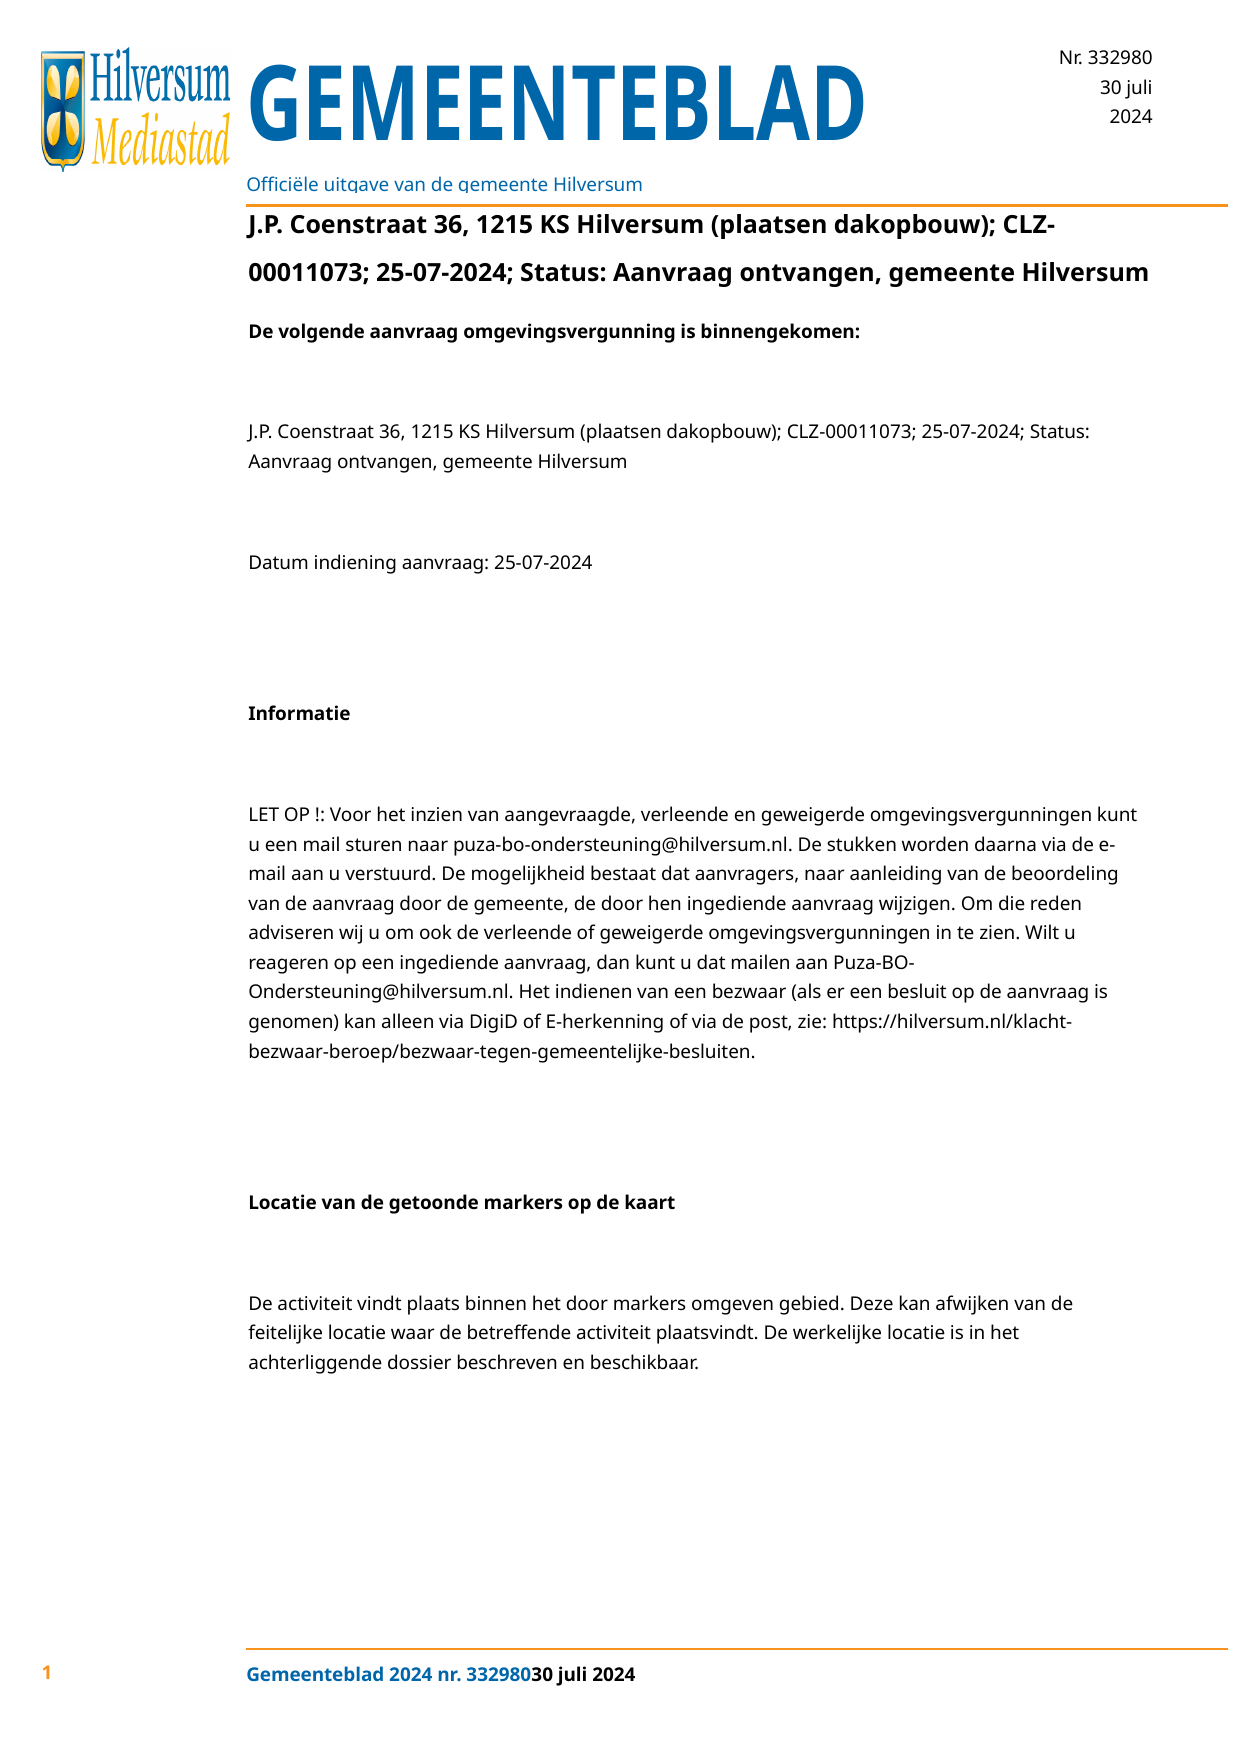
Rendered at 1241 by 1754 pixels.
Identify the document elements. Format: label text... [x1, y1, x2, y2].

text LET OP !: Voor het inzien van aangevraagde, verleende en geweigerde omgevingsvergunningen kunt u een mail sturen naar puza-bo-ondersteuning@hilversum.nl. De stukken worden daarna via de e-mail aan u verstuurd. De mogelijkheid bestaat dat aanvragers, naar aanleiding van de beoordeling van de aanvraag door de gemeente, de door hen ingediende aanvraag wijzigen. Om die reden adviseren wij u om ook de verleende of geweigerde omgevingsvergunningen in te zien. Wilt u reageren op een ingediende aanvraag, dan kunt u dat mailen aan Puza-BO-Ondersteuning@hilversum.nl. Het indienen van een bezwaar (als er een besluit op de aanvraag is genomen) kan alleen via DigiD of E-herkenning of via de post, zie: https://hilversum.nl/klacht-bezwaar-beroep/bezwaar-tegen-gemeentelijke-besluiten. [248, 801, 1152, 1064]
text De volgende aanvraag omgevingsvergunning is binnengekomen: [248, 318, 1152, 344]
text Informatie [248, 700, 1152, 726]
text J.P. Coenstraat 36, 1215 KS Hilversum (plaatsen dakopbouw); CLZ-00011073; 25-07-2024; Status: Aanvraag ontvangen, gemeente Hilversum [248, 207, 1152, 288]
text De activiteit vindt plaats binnen het door markers omgeven gebied. Deze kan afwijken van de feitelijke locatie waar de betreffende activiteit plaatsvindt. De werkelijke locatie is in het achterliggende dossier beschreven en beschikbaar. [248, 1290, 1152, 1375]
picture [41, 47, 231, 172]
text J.P. Coenstraat 36, 1215 KS Hilversum (plaatsen dakopbouw); CLZ-00011073; 25-07-2024; Status: Aanvraag ontvangen, gemeente Hilversum [248, 419, 1152, 474]
text Locatie van de getoonde markers op de kaart [248, 1189, 1152, 1215]
text Datum indiening aanvraag: 25-07-2024 [248, 549, 1152, 575]
